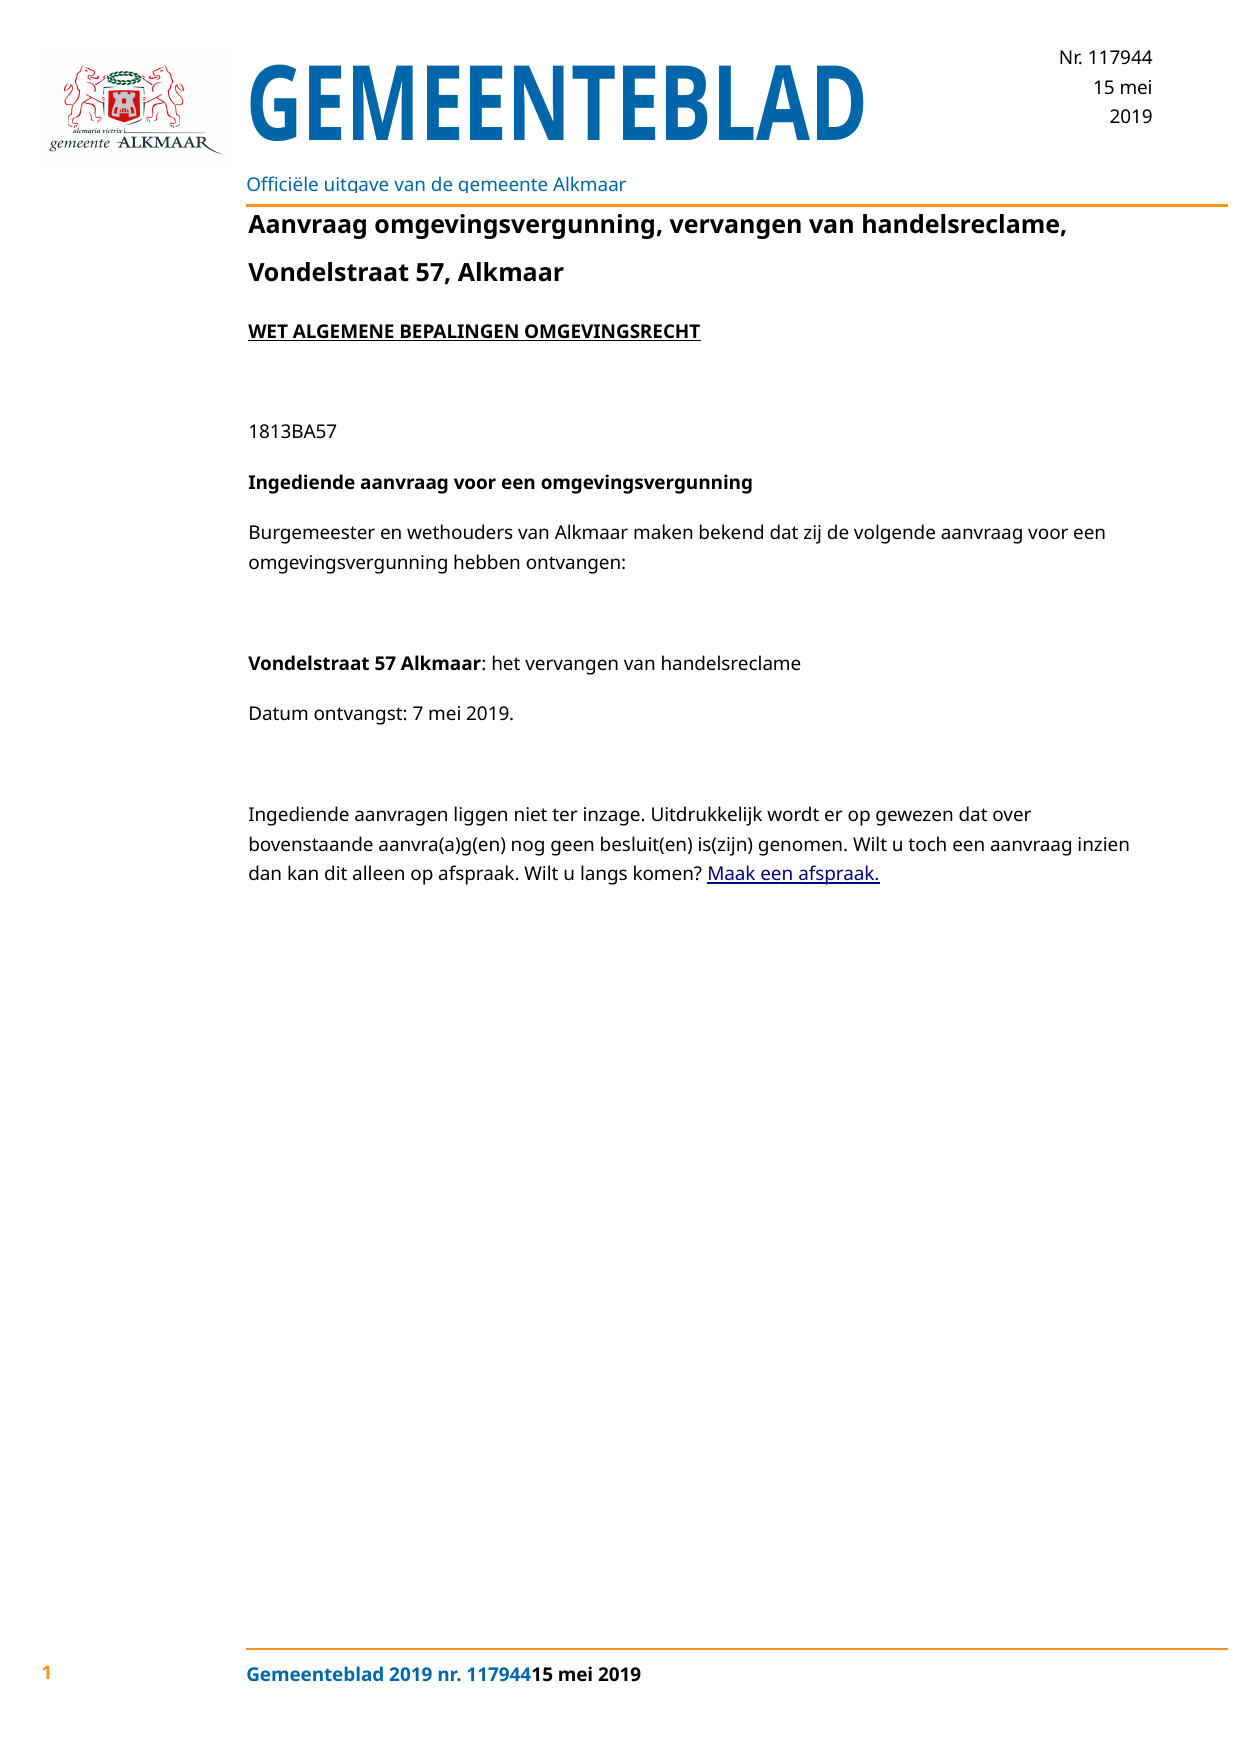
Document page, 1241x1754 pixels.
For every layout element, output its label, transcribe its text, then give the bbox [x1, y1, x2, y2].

text Burgemeester en wethouders van Alkmaar maken bekend dat zij de volgende aanvraag voor een omgevingsvergunning hebben ontvangen: [248, 519, 1152, 575]
text 1813BA57 [248, 419, 1152, 444]
text Datum ontvangst: 7 mei 2019. [248, 700, 1152, 726]
picture [41, 47, 231, 172]
text Ingediende aanvragen liggen niet ter inzage. Uitdrukkelijk wordt er op gewezen dat over bovenstaande aanvra(a)g(en) nog geen besluit(en) is(zijn) genomen. Wilt u toch een aanvraag inzien dan kan dit alleen op afspraak. Wilt u langs komen? Maak een afspraak. [248, 801, 1152, 886]
text WET ALGEMENE BEPALINGEN OMGEVINGSRECHT [248, 318, 1152, 344]
text Vondelstraat 57 Alkmaar: het vervangen van handelsreclame [248, 650, 1152, 676]
text Ingediende aanvraag voor een omgevingsvergunning [248, 469, 1152, 495]
text Aanvraag omgevingsvergunning, vervangen van handelsreclame, Vondelstraat 57, Alkmaar [248, 207, 1152, 288]
